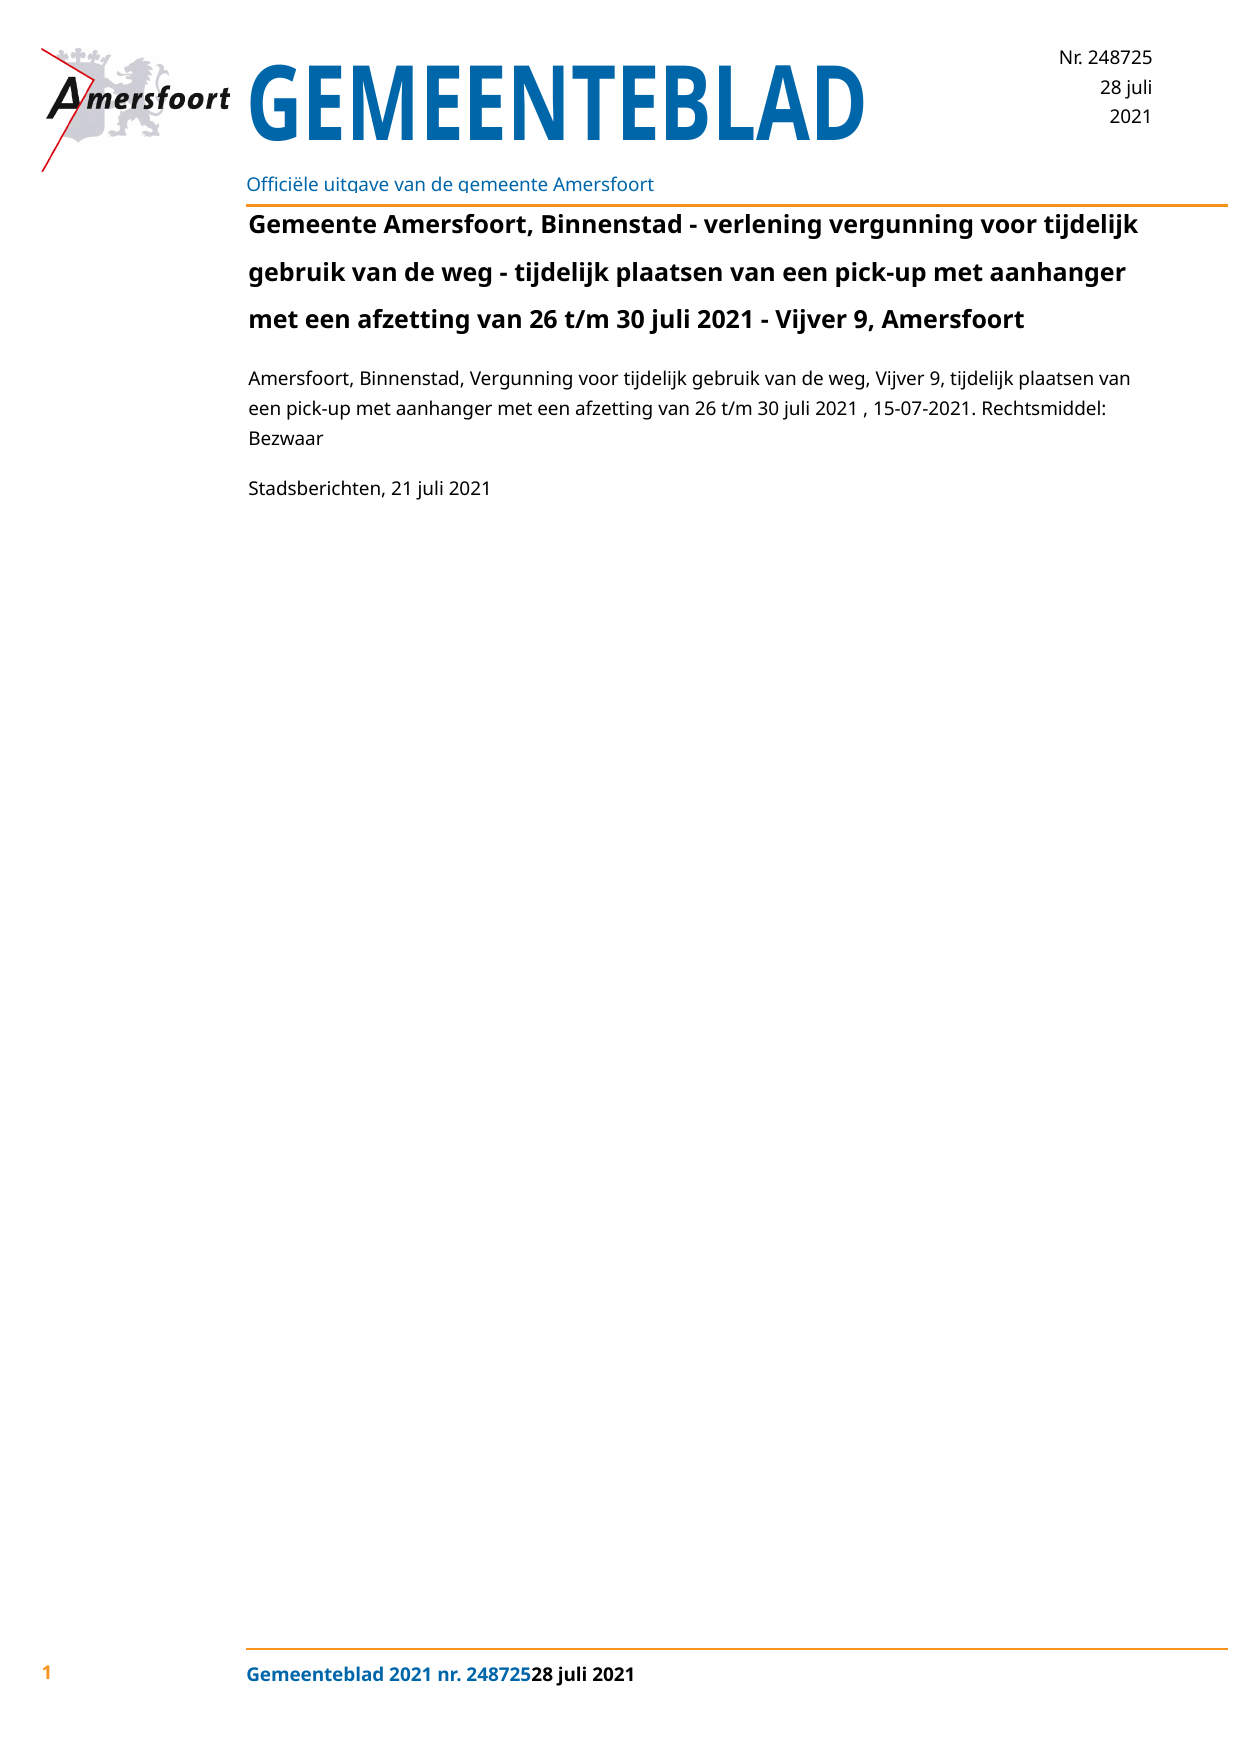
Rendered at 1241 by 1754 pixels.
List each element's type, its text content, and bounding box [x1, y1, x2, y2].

picture [41, 47, 231, 172]
text Amersfoort, Binnenstad, Vergunning voor tijdelijk gebruik van de weg, Vijver 9, tijdelijk plaatsen van een pick-up met aanhanger met een afzetting van 26 t/m 30 juli 2021 , 15-07-2021. Rechtsmiddel: Bezwaar [248, 366, 1152, 450]
text Gemeente Amersfoort, Binnenstad - verlening vergunning voor tijdelijk gebruik van de weg - tijdelijk plaatsen van een pick-up met aanhanger met een afzetting van 26 t/m 30 juli 2021 - Vijver 9, Amersfoort [248, 207, 1152, 336]
text Stadsberichten, 21 juli 2021 [248, 475, 1152, 501]
